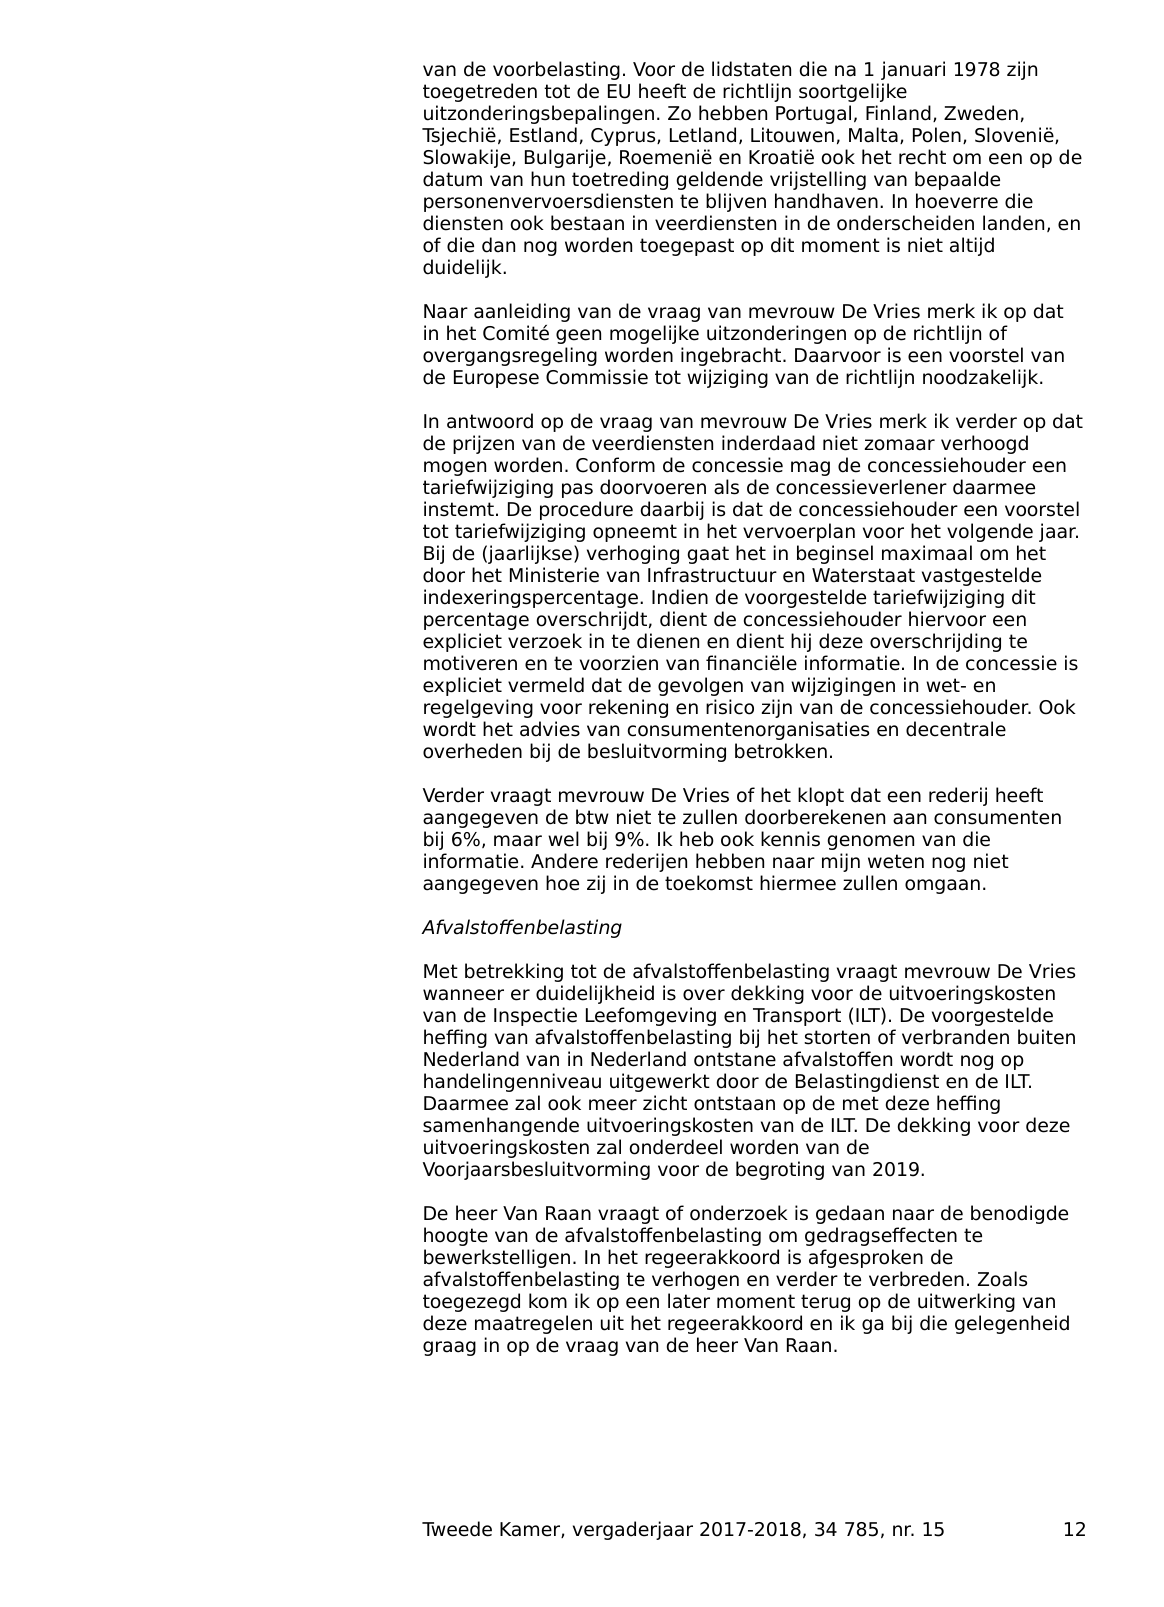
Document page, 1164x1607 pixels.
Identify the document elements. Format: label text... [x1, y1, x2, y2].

text Verder vraagt mevrouw De Vries of het klopt dat een rederij heeft aangegeven de btw niet te zullen doorberekenen aan consumenten bij 6%, maar wel bij 9%. Ik heb ook kennis genomen van die informatie. Andere rederijen hebben naar mijn weten nog niet aangegeven hoe zij in de toekomst hiermee zullen omgaan. [422, 785, 1087, 895]
text In antwoord op de vraag van mevrouw De Vries merk ik verder op dat de prijzen van de veerdiensten inderdaad niet zomaar verhoogd mogen worden. Conform de concessie mag de concessiehouder een tariefwijziging pas doorvoeren als de concessieverlener daarmee instemt. De procedure daarbij is dat de concessiehouder een voorstel tot tariefwijziging opneemt in het vervoerplan voor het volgende jaar. Bij de (jaarlijkse) verhoging gaat het in beginsel maximaal om het door het Ministerie van Infrastructuur en Waterstaat vastgestelde indexeringspercentage. Indien de voorgestelde tariefwijziging dit percentage overschrijdt, dient de concessiehouder hiervoor een expliciet verzoek in te dienen en dient hij deze overschrijding te motiveren en te voorzien van financiële informatie. In de concessie is expliciet vermeld dat de gevolgen van wijzigingen in wet- en regelgeving voor rekening en risico zijn van de concessiehouder. Ook wordt het advies van consumentenorganisaties en decentrale overheden bij de besluitvorming betrokken. [422, 411, 1087, 763]
text Met betrekking tot de afvalstoffenbelasting vraagt mevrouw De Vries wanneer er duidelijkheid is over dekking voor de uitvoeringskosten van de Inspectie Leefomgeving en Transport (ILT). De voorgestelde heffing van afvalstoffenbelasting bij het storten of verbranden buiten Nederland van in Nederland ontstane afvalstoffen wordt nog op handelingenniveau uitgewerkt door de Belastingdienst en de ILT. Daarmee zal ook meer zicht ontstaan op de met deze heffing samenhangende uitvoeringskosten van de ILT. De dekking voor deze uitvoeringskosten zal onderdeel worden van de Voorjaarsbesluitvorming voor de begroting van 2019. [422, 961, 1087, 1181]
text van de voorbelasting. Voor de lidstaten die na 1 januari 1978 zijn toegetreden tot de EU heeft de richtlijn soortgelijke uitzonderingsbepalingen. Zo hebben Portugal, Finland, Zweden, Tsjechië, Estland, Cyprus, Letland, Litouwen, Malta, Polen, Slovenië, Slowakije, Bulgarije, Roemenië en Kroatië ook het recht om een op de datum van hun toetreding geldende vrijstelling van bepaalde personenvervoersdiensten te blijven handhaven. In hoeverre die diensten ook bestaan in veerdiensten in de onderscheiden landen, en of die dan nog worden toegepast op dit moment is niet altijd duidelijk. [422, 59, 1087, 279]
subtitle Afvalstoffenbelasting [422, 917, 1087, 939]
text Naar aanleiding van de vraag van mevrouw De Vries merk ik op dat in het Comité geen mogelijke uitzonderingen op de richtlijn of overgangsregeling worden ingebracht. Daarvoor is een voorstel van de Europese Commissie tot wijziging van de richtlijn noodzakelijk. [422, 301, 1087, 389]
text De heer Van Raan vraagt of onderzoek is gedaan naar de benodigde hoogte van de afvalstoffenbelasting om gedragseffecten te bewerkstelligen. In het regeerakkoord is afgesproken de afvalstoffenbelasting te verhogen en verder te verbreden. Zoals toegezegd kom ik op een later moment terug op de uitwerking van deze maatregelen uit het regeerakkoord en ik ga bij die gelegenheid graag in op de vraag van de heer Van Raan. [422, 1203, 1087, 1357]
